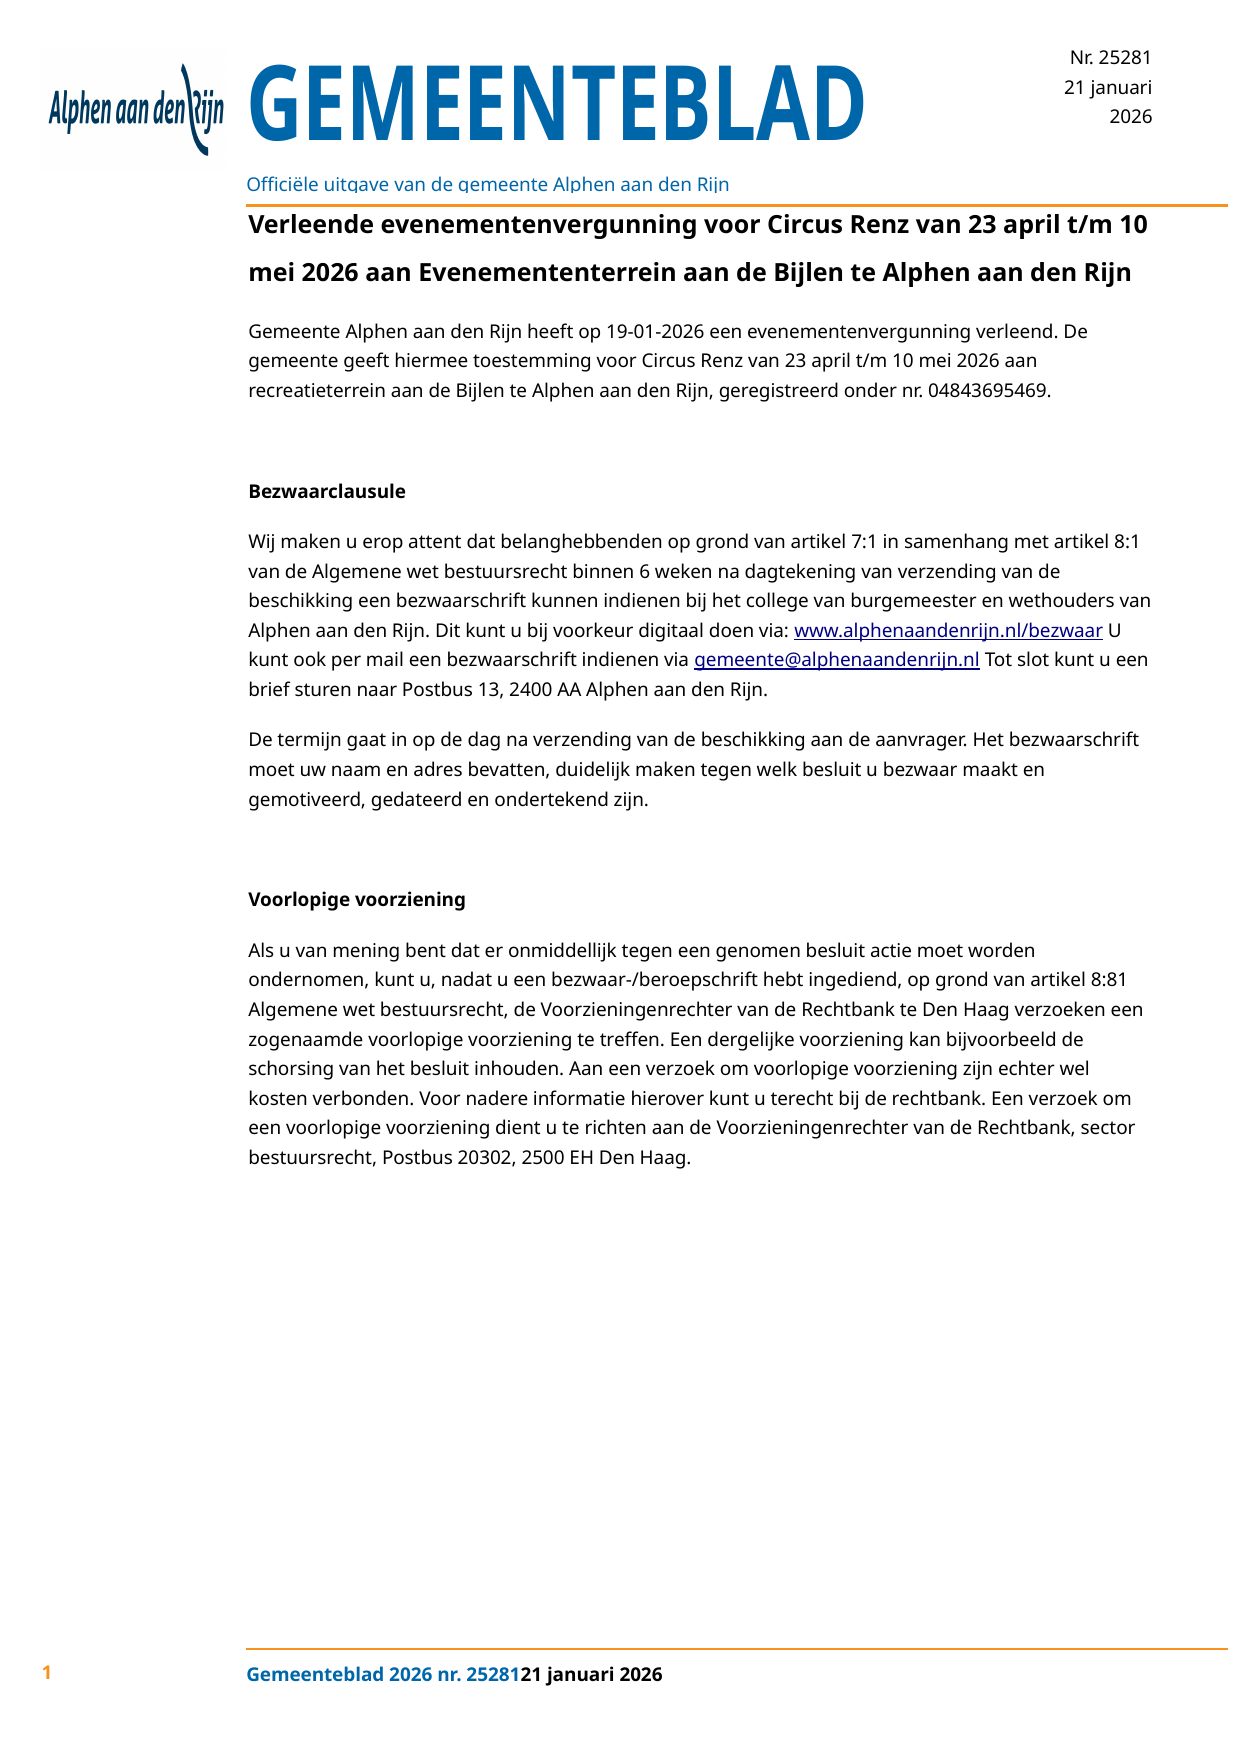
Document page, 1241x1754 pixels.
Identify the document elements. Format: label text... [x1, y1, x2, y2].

text Wij maken u erop attent dat belanghebbenden op grond van artikel 7:1 in samenhang met artikel 8:1 van de Algemene wet bestuursrecht binnen 6 weken na dagtekening van verzending van de beschikking een bezwaarschrift kunnen indienen bij het college van burgemeester en wethouders van Alphen aan den Rijn. Dit kunt u bij voorkeur digitaal doen via: www.alphenaandenrijn.nl/bezwaar U kunt ook per mail een bezwaarschrift indienen via gemeente@alphenaandenrijn.nl Tot slot kunt u een brief sturen naar Postbus 13, 2400 AA Alphen aan den Rijn. [248, 528, 1152, 702]
text De termijn gaat in op de dag na verzending van de beschikking aan de aanvrager. Het bezwaarschrift moet uw naam en adres bevatten, duidelijk maken tegen welk besluit u bezwaar maakt en gemotiveerd, gedateerd en ondertekend zijn. [248, 727, 1152, 812]
text Gemeente Alphen aan den Rijn heeft op 19-01-2026 een evenementenvergunning verleend. De gemeente geeft hiermee toestemming voor Circus Renz van 23 april t/m 10 mei 2026 aan recreatieterrein aan de Bijlen te Alphen aan den Rijn, geregistreerd onder nr. 04843695469. [248, 318, 1152, 403]
text Verleende evenementenvergunning voor Circus Renz van 23 april t/m 10 mei 2026 aan Evenemententerrein aan de Bijlen te Alphen aan den Rijn [248, 207, 1152, 288]
text Als u van mening bent dat er onmiddellijk tegen een genomen besluit actie moet worden ondernomen, kunt u, nadat u een bezwaar-/beroepschrift hebt ingediend, op grond van artikel 8:81 Algemene wet bestuursrecht, de Voorzieningenrechter van de Rechtbank te Den Haag verzoeken een zogenaamde voorlopige voorziening te treffen. Een dergelijke voorziening kan bijvoorbeeld de schorsing van het besluit inhouden. Aan een verzoek om voorlopige voorziening zijn echter wel kosten verbonden. Voor nadere informatie hierover kunt u terecht bij de rechtbank. Een verzoek om een voorlopige voorziening dient u te richten aan de Voorzieningenrechter van de Rechtbank, sector bestuursrecht, Postbus 20302, 2500 EH Den Haag. [248, 937, 1152, 1170]
text Bezwaarclausule [248, 478, 1152, 504]
text Voorlopige voorziening [248, 887, 1152, 912]
picture [41, 47, 231, 172]
